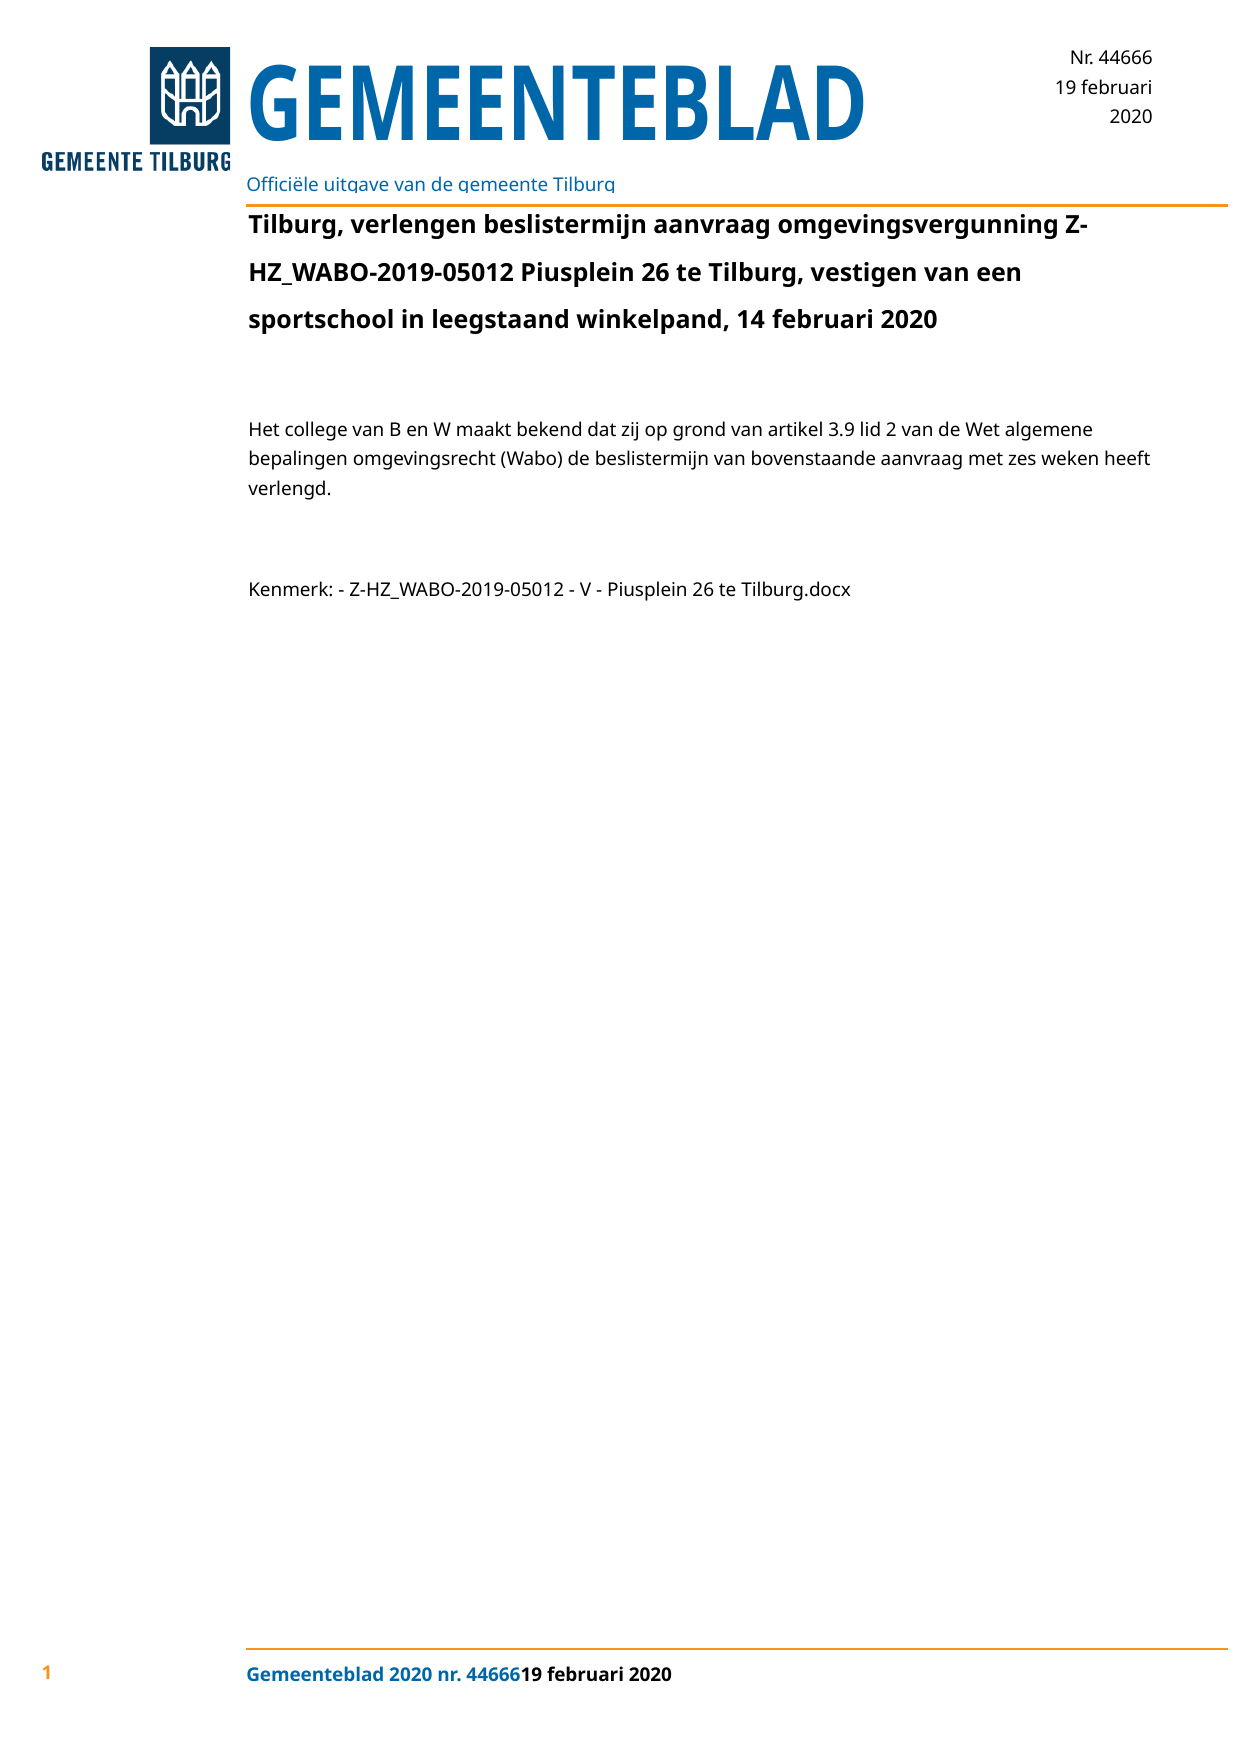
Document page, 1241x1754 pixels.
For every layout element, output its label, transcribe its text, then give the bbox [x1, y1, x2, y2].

text Kenmerk: - Z-HZ_WABO-2019-05012 - V - Piusplein 26 te Tilburg.docx [248, 576, 1152, 602]
text Tilburg, verlengen beslistermijn aanvraag omgevingsvergunning Z-HZ_WABO-2019-05012 Piusplein 26 te Tilburg, vestigen van een sportschool in leegstaand winkelpand, 14 februari 2020 [248, 207, 1152, 336]
picture [41, 47, 231, 172]
text Het college van B en W maakt bekend dat zij op grond van artikel 3.9 lid 2 van de Wet algemene bepalingen omgevingsrecht (Wabo) de beslistermijn van bovenstaande aanvraag met zes weken heeft verlengd. [248, 416, 1152, 501]
